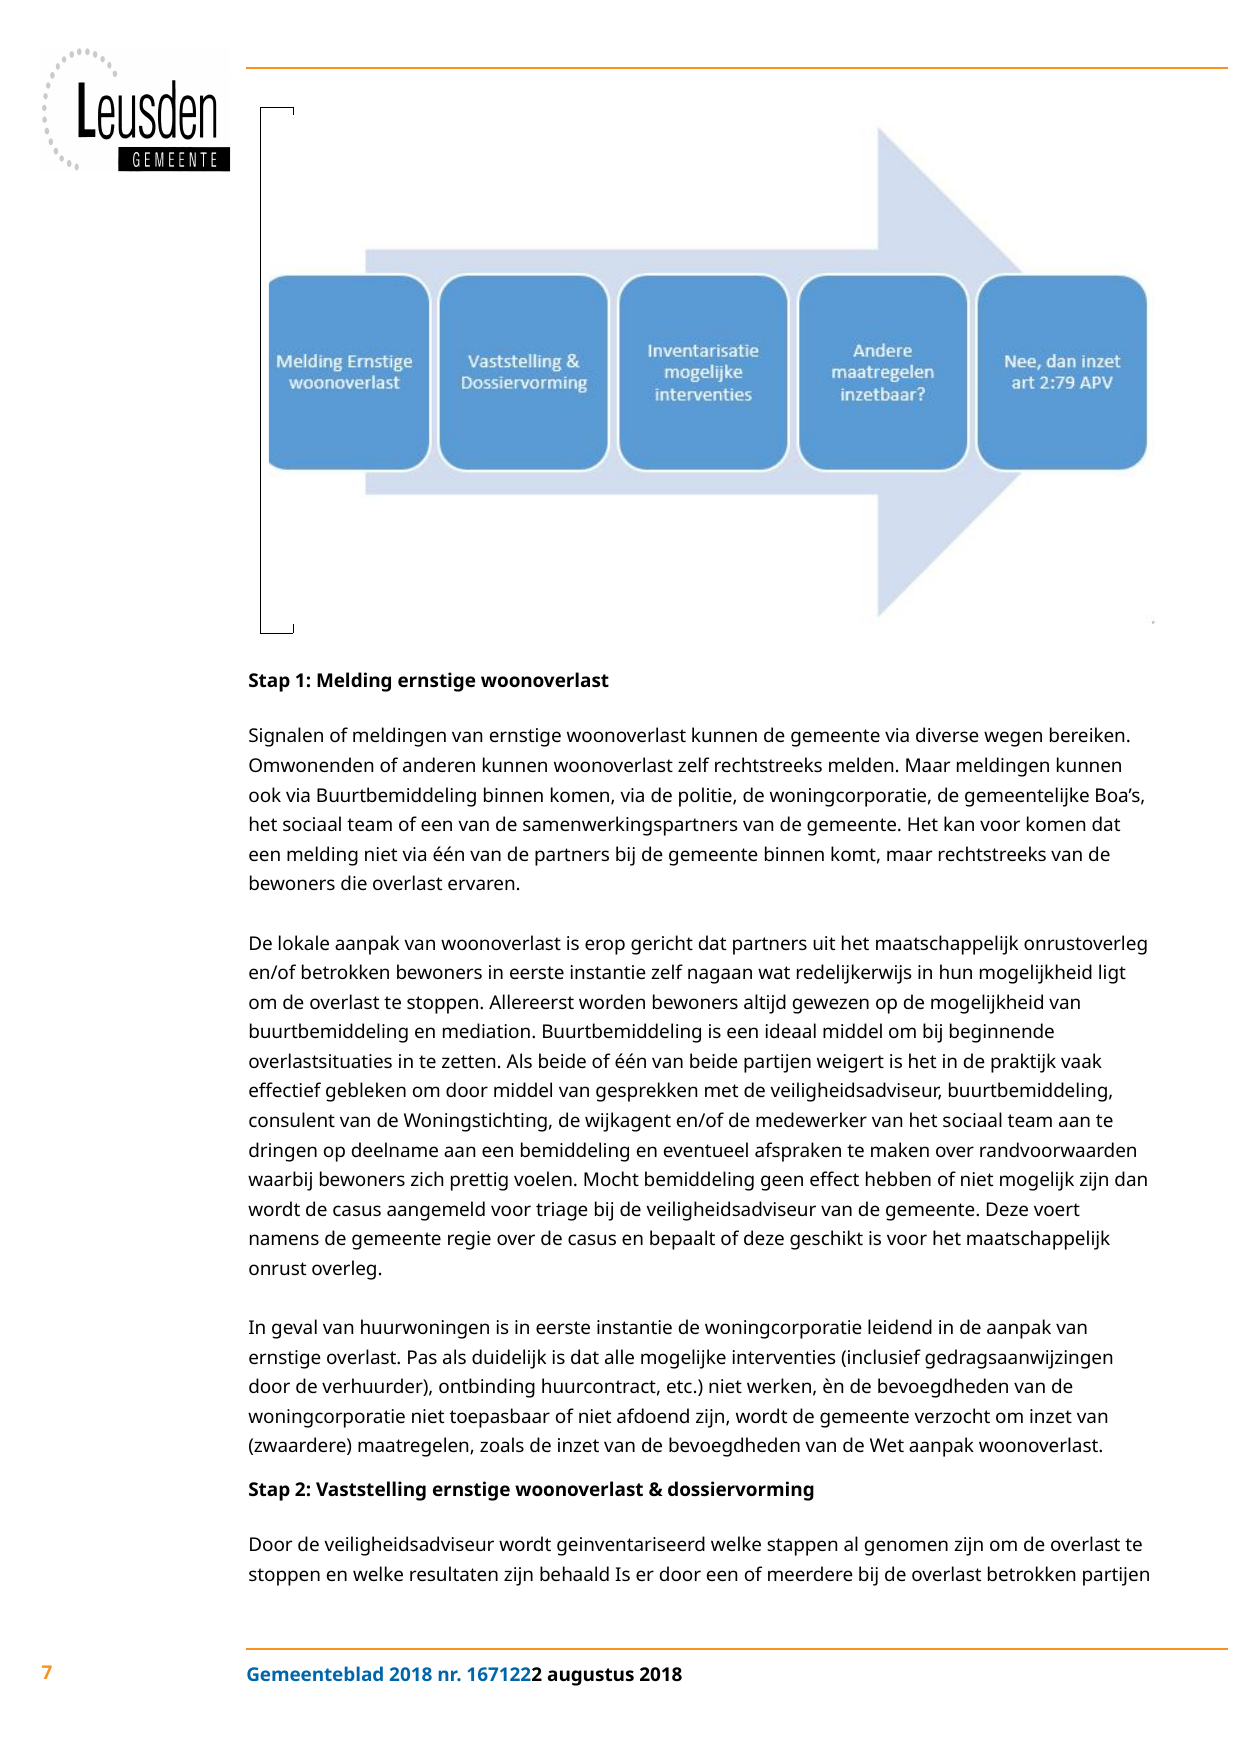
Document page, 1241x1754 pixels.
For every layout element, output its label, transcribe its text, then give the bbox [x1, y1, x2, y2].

text Door de veiligheidsadviseur wordt geinventariseerd welke stappen al genomen zijn om de overlast te stoppen en welke resultaten zijn behaald Is er door een of meerdere bij de overlast betrokken partijen [248, 1531, 1152, 1586]
text In geval van huurwoningen is in eerste instantie de woningcorporatie leidend in de aanpak van ernstige overlast. Pas als duidelijk is dat alle mogelijke interventies (inclusief gedragsaanwijzingen door de verhuurder), ontbinding huurcontract, etc.) niet werken, èn de bevoegdheden van de woningcorporatie niet toepasbaar of niet afdoend zijn, wordt de gemeente verzocht om inzet van (zwaardere) maatregelen, zoals de inzet van de bevoegdheden van de Wet aanpak woonoverlast. [248, 1314, 1152, 1458]
text De lokale aanpak van woonoverlast is erop gericht dat partners uit het maatschappelijk onrustoverleg en/of betrokken bewoners in eerste instantie zelf nagaan wat redelijkerwijs in hun mogelijkheid ligt om de overlast te stoppen. Allereerst worden bewoners altijd gewezen op de mogelijkheid van buurtbemiddeling en mediation. Buurtbemiddeling is een ideaal middel om bij beginnende overlastsituaties in te zetten. Als beide of één van beide partijen weigert is het in de praktijk vaak effectief gebleken om door middel van gesprekken met de veiligheidsadviseur, buurtbemiddeling, consulent van de Woningstichting, de wijkagent en/of de medewerker van het sociaal team aan te dringen op deelname aan een bemiddeling en eventueel afspraken te maken over randvoorwaarden waarbij bewoners zich prettig voelen. Mocht bemiddeling geen effect hebben of niet mogelijk zijn dan wordt de casus aangemeld voor triage bij de veiligheidsadviseur van de gemeente. Deze voert namens de gemeente regie over de casus en bepaalt of deze geschikt is voor het maatschappelijk onrust overleg. [248, 930, 1152, 1281]
text Stap 1: Melding ernstige woonoverlast [248, 667, 1152, 693]
text Stap 2: Vaststelling ernstige woonoverlast & dossiervorming [248, 1476, 1152, 1502]
text Signalen of meldingen van ernstige woonoverlast kunnen de gemeente via diverse wegen bereiken. Omwonenden of anderen kunnen woonoverlast zelf rechtstreeks melden. Maar meldingen kunnen ook via Buurtbemiddeling binnen komen, via de politie, de woningcorporatie, de gemeentelijke Boa’s, het sociaal team of een van de samenwerkingspartners van de gemeente. Het kan voor komen dat een melding niet via één van de partners bij de gemeente binnen komt, maar rechtstreeks van de bewoners die overlast ervaren. [248, 723, 1152, 896]
picture [268, 115, 1155, 624]
picture [41, 47, 231, 172]
